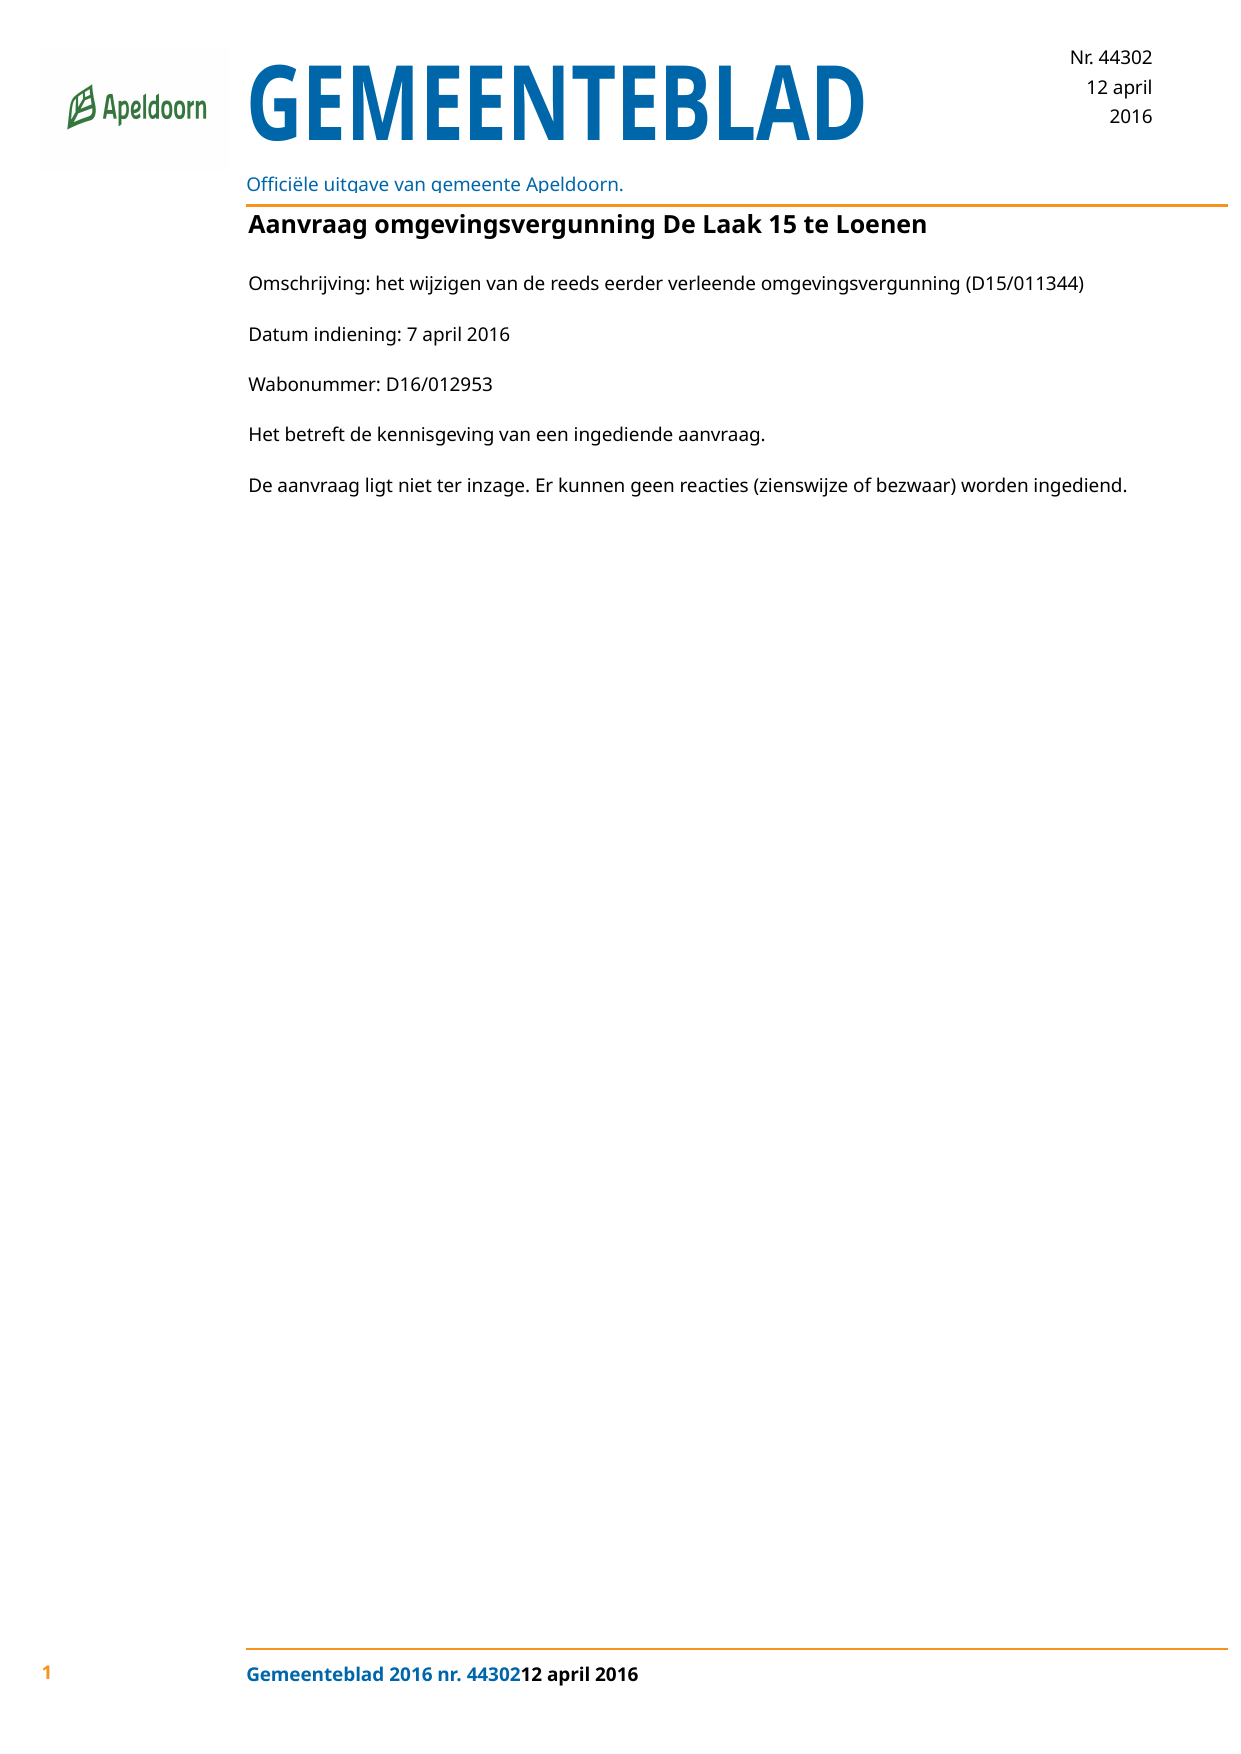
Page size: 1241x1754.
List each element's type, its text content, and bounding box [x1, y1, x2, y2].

text Wabonummer: D16/012953 [248, 371, 1152, 397]
text Omschrijving: het wijzigen van de reeds eerder verleende omgevingsvergunning (D15/011344) [248, 270, 1152, 296]
text De aanvraag ligt niet ter inzage. Er kunnen geen reacties (zienswijze of bezwaar) worden ingediend. [248, 472, 1152, 498]
text Aanvraag omgevingsvergunning De Laak 15 te Loenen [248, 207, 1152, 241]
text Het betreft de kennisgeving van een ingediende aanvraag. [248, 422, 1152, 447]
text Datum indiening: 7 april 2016 [248, 321, 1152, 346]
picture [41, 47, 231, 172]
